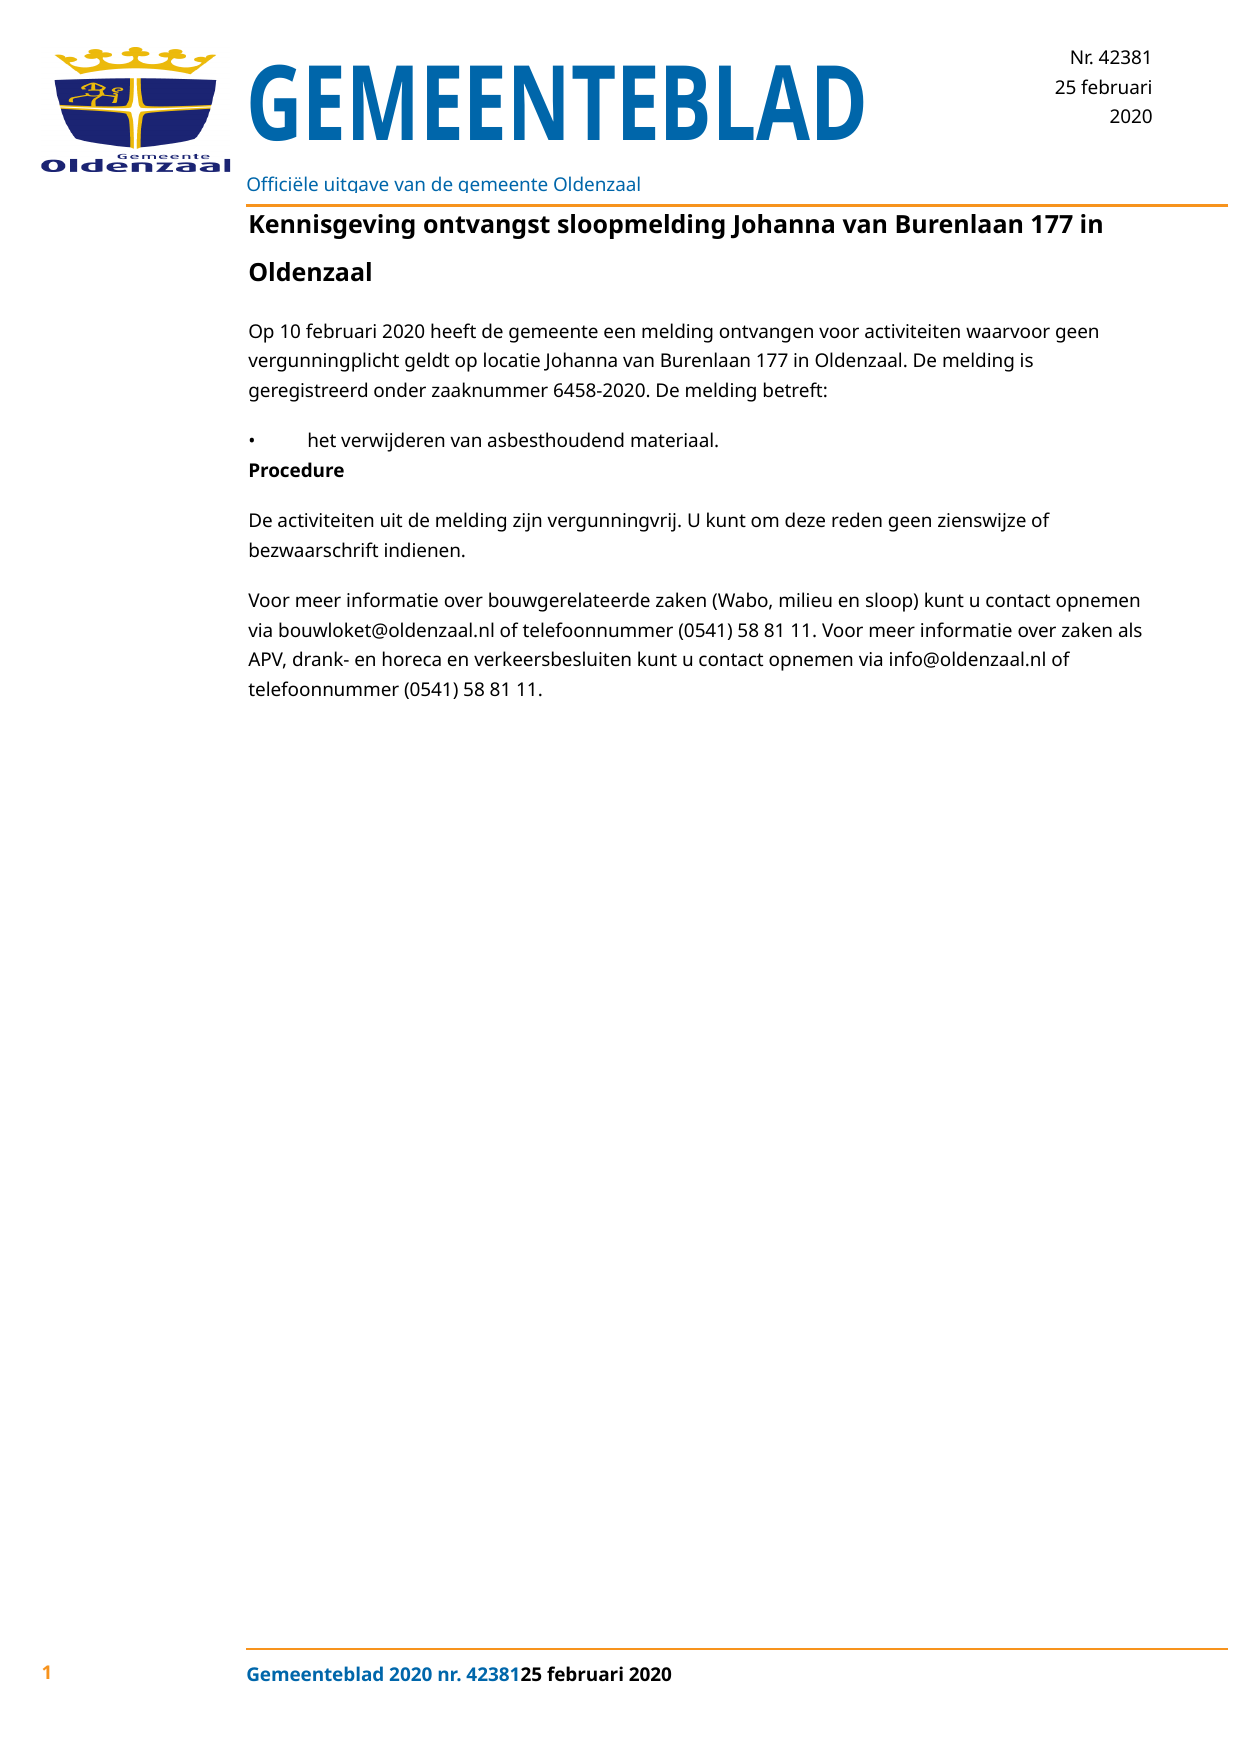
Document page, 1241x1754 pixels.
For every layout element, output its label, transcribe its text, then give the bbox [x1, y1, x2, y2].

text Voor meer informatie over bouwgerelateerde zaken (Wabo, milieu en sloop) kunt u contact opnemen via bouwloket@oldenzaal.nl of telefoonnummer (0541) 58 81 11. Voor meer informatie over zaken als APV, drank- en horeca en verkeersbesluiten kunt u contact opnemen via info@oldenzaal.nl of telefoonnummer (0541) 58 81 11. [248, 587, 1152, 702]
text Op 10 februari 2020 heeft de gemeente een melding ontvangen voor activiteiten waarvoor geen vergunningplicht geldt op locatie Johanna van Burenlaan 177 in Oldenzaal. De melding is geregistreerd onder zaaknummer 6458-2020. De melding betreft: [248, 318, 1152, 403]
picture [41, 47, 231, 172]
list het verwijderen van asbesthoudend materiaal. [248, 427, 1152, 453]
text Kennisgeving ontvangst sloopmelding Johanna van Burenlaan 177 in Oldenzaal [248, 207, 1152, 288]
text Procedure [248, 457, 1152, 483]
text De activiteiten uit de melding zijn vergunningvrij. U kunt om deze reden geen zienswijze of bezwaarschrift indienen. [248, 507, 1152, 563]
